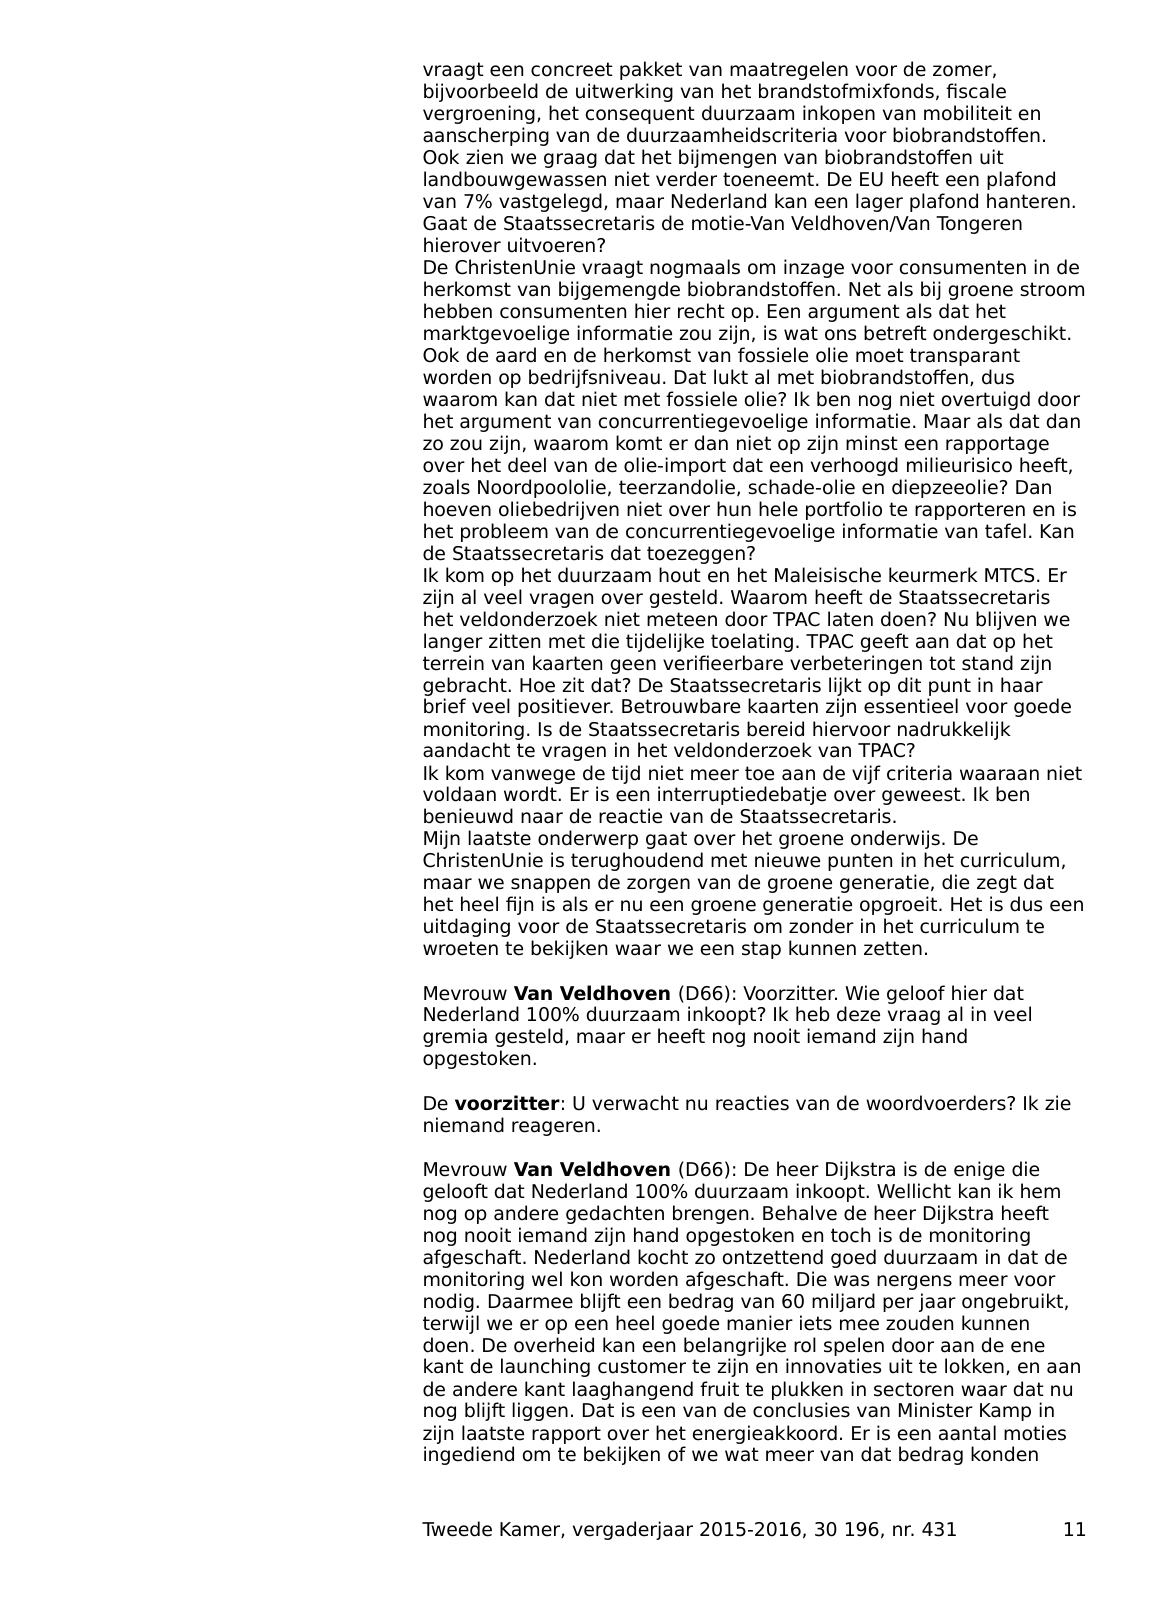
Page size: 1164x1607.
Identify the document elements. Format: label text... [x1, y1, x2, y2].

text Mijn laatste onderwerp gaat over het groene onderwijs. De ChristenUnie is terughoudend met nieuwe punten in het curriculum, maar we snappen de zorgen van de groene generatie, die zegt dat het heel fijn is als er nu een groene generatie opgroeit. Het is dus een uitdaging voor de Staatssecretaris om zonder in het curriculum te wroeten te bekijken waar we een stap kunnen zetten. [422, 828, 1087, 960]
text Ik kom vanwege de tijd niet meer toe aan de vijf criteria waaraan niet voldaan wordt. Er is een interruptiedebatje over geweest. Ik ben benieuwd naar de reactie van de Staatssecretaris. [422, 762, 1087, 828]
text vraagt een concreet pakket van maatregelen voor de zomer, bijvoorbeeld de uitwerking van het brandstofmixfonds, fiscale vergroening, het consequent duurzaam inkopen van mobiliteit en aanscherping van de duurzaamheidscriteria voor biobrandstoffen. Ook zien we graag dat het bijmengen van biobrandstoffen uit landbouwgewassen niet verder toeneemt. De EU heeft een plafond van 7% vastgelegd, maar Nederland kan een lager plafond hanteren. Gaat de Staatssecretaris de motie-Van Veldhoven/Van Tongeren hierover uitvoeren? [422, 59, 1087, 257]
text De ChristenUnie vraagt nogmaals om inzage voor consumenten in de herkomst van bijgemengde biobrandstoffen. Net als bij groene stroom hebben consumenten hier recht op. Een argument als dat het marktgevoelige informatie zou zijn, is wat ons betreft ondergeschikt. Ook de aard en de herkomst van fossiele olie moet transparant worden op bedrijfsniveau. Dat lukt al met biobrandstoffen, dus waarom kan dat niet met fossiele olie? Ik ben nog niet overtuigd door het argument van concurrentiegevoelige informatie. Maar als dat dan zo zou zijn, waarom komt er dan niet op zijn minst een rapportage over het deel van de olie-import dat een verhoogd milieurisico heeft, zoals Noordpoololie, teerzandolie, schade-olie en diepzeeolie? Dan hoeven oliebedrijven niet over hun hele portfolio te rapporteren en is het probleem van de concurrentiegevoelige informatie van tafel. Kan de Staatssecretaris dat toezeggen? [422, 257, 1087, 564]
text Mevrouw Van Veldhoven (D66): Voorzitter. Wie geloof hier dat Nederland 100% duurzaam inkoopt? Ik heb deze vraag al in veel gremia gesteld, maar er heeft nog nooit iemand zijn hand opgestoken. [422, 982, 1087, 1070]
text Mevrouw Van Veldhoven (D66): De heer Dijkstra is de enige die gelooft dat Nederland 100% duurzaam inkoopt. Wellicht kan ik hem nog op andere gedachten brengen. Behalve de heer Dijkstra heeft nog nooit iemand zijn hand opgestoken en toch is de monitoring afgeschaft. Nederland kocht zo ontzettend goed duurzaam in dat de monitoring wel kon worden afgeschaft. Die was nergens meer voor nodig. Daarmee blijft een bedrag van 60 miljard per jaar ongebruikt, terwijl we er op een heel goede manier iets mee zouden kunnen doen. De overheid kan een belangrijke rol spelen door aan de ene kant de launching customer te zijn en innovaties uit te lokken, en aan de andere kant laaghangend fruit te plukken in sectoren waar dat nu nog blijft liggen. Dat is een van de conclusies van Minister Kamp in zijn laatste rapport over het energieakkoord. Er is een aantal moties ingediend om te bekijken of we wat meer van dat bedrag konden [422, 1159, 1087, 1466]
text Ik kom op het duurzaam hout en het Maleisische keurmerk MTCS. Er zijn al veel vragen over gesteld. Waarom heeft de Staatssecretaris het veldonderzoek niet meteen door TPAC laten doen? Nu blijven we langer zitten met die tijdelijke toelating. TPAC geeft aan dat op het terrein van kaarten geen verifieerbare verbeteringen tot stand zijn gebracht. Hoe zit dat? De Staatssecretaris lijkt op dit punt in haar brief veel positiever. Betrouwbare kaarten zijn essentieel voor goede monitoring. Is de Staatssecretaris bereid hiervoor nadrukkelijk aandacht te vragen in het veldonderzoek van TPAC? [422, 564, 1087, 762]
text De voorzitter: U verwacht nu reacties van de woordvoerders? Ik zie niemand reageren. [422, 1092, 1087, 1136]
